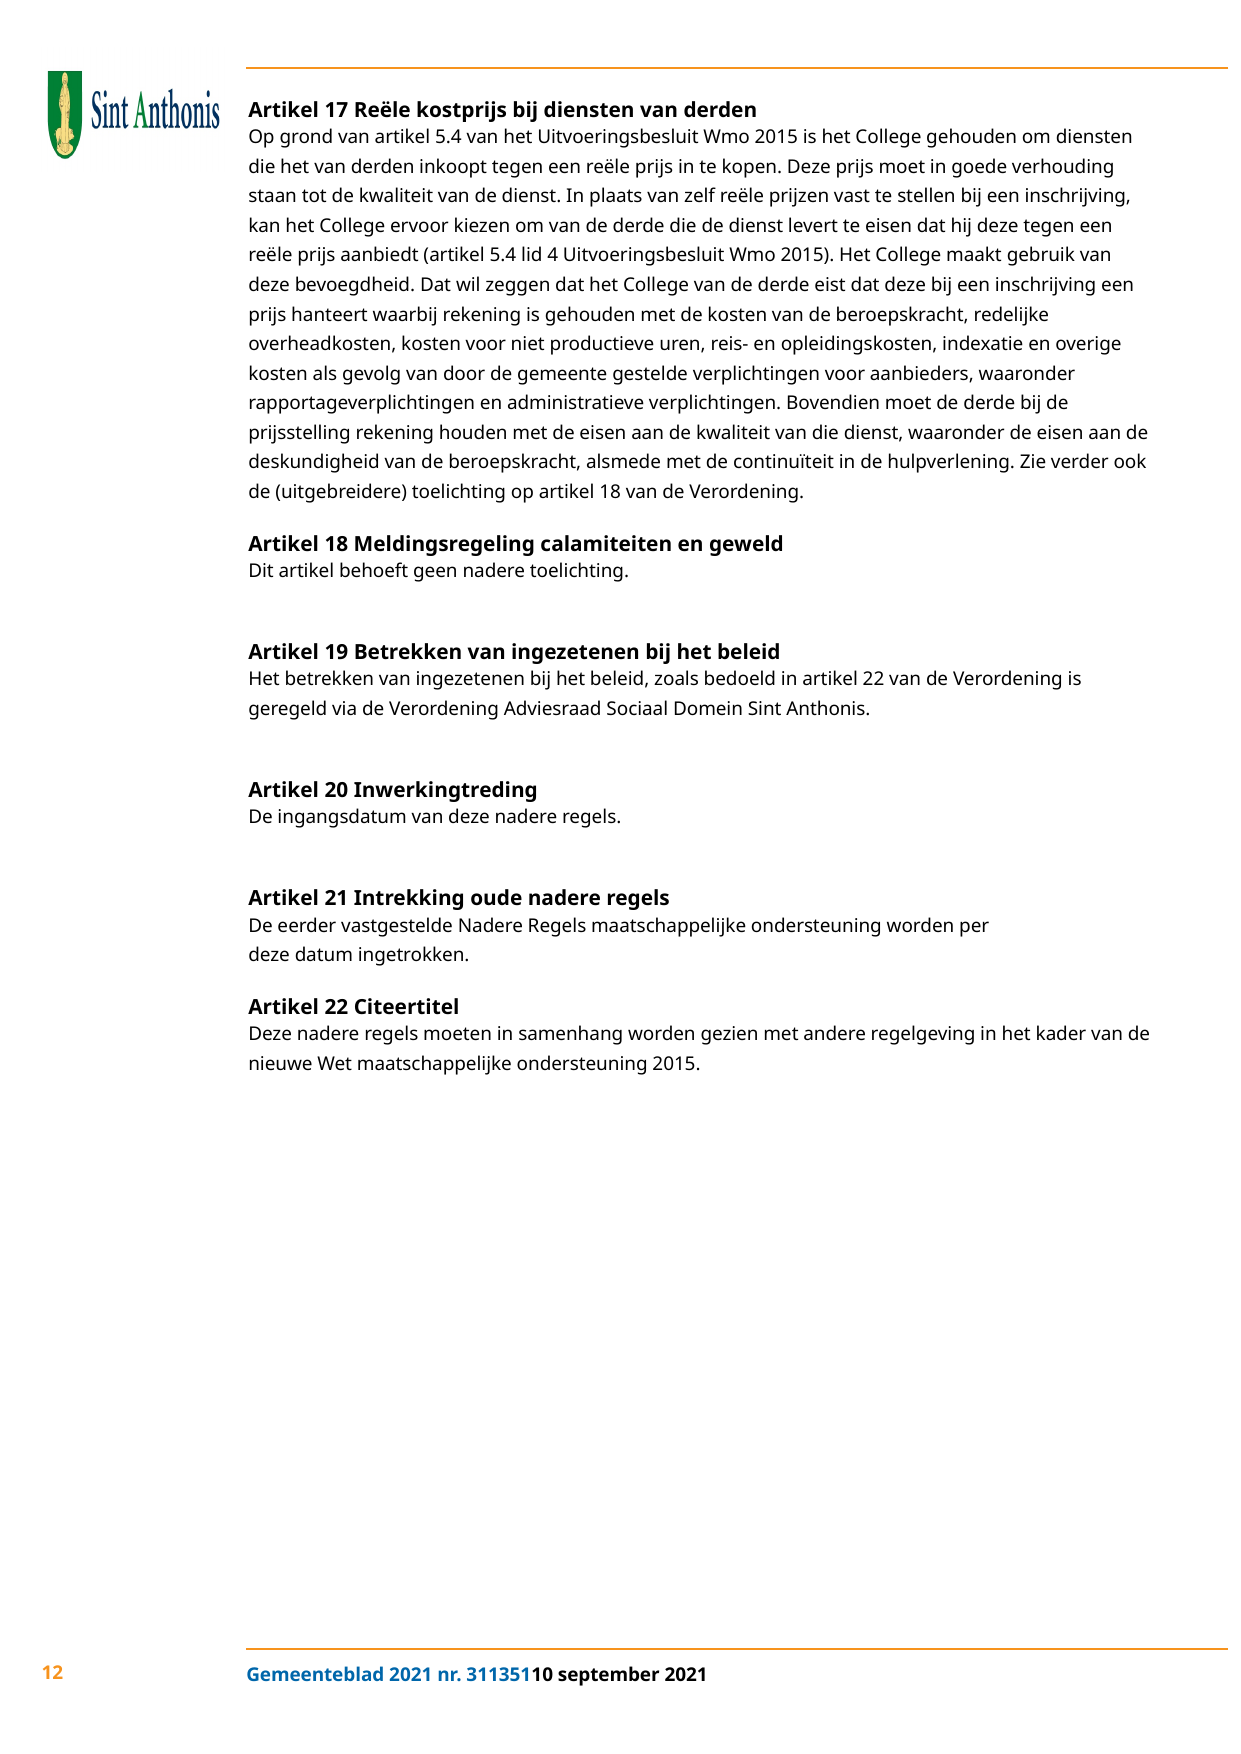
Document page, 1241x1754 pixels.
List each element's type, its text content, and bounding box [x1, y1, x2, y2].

text Dit artikel behoeft geen nadere toelichting. [248, 557, 1152, 583]
picture [41, 47, 231, 172]
text De ingangsdatum van deze nadere regels. [248, 803, 1152, 829]
text Artikel 20 Inwerkingtreding [248, 775, 1152, 803]
text Artikel 19 Betrekken van ingezetenen bij het beleid [248, 637, 1152, 666]
text Op grond van artikel 5.4 van het Uitvoeringsbesluit Wmo 2015 is het College gehouden om diensten die het van derden inkoopt tegen een reële prijs in te kopen. Deze prijs moet in goede verhouding staan tot de kwaliteit van de dienst. In plaats van zelf reële prijzen vast te stellen bij een inschrijving, kan het College ervoor kiezen om van de derde die de dienst levert te eisen dat hij deze tegen een reële prijs aanbiedt (artikel 5.4 lid 4 Uitvoeringsbesluit Wmo 2015). Het College maakt gebruik van deze bevoegdheid. Dat wil zeggen dat het College van de derde eist dat deze bij een inschrijving een prijs hanteert waarbij rekening is gehouden met de kosten van de beroepskracht, redelijke overheadkosten, kosten voor niet productieve uren, reis- en opleidingskosten, indexatie en overige kosten als gevolg van door de gemeente gestelde verplichtingen voor aanbieders, waaronder rapportageverplichtingen en administratieve verplichtingen. Bovendien moet de derde bij de prijsstelling rekening houden met de eisen aan de kwaliteit van die dienst, waaronder de eisen aan de deskundigheid van de beroepskracht, alsmede met de continuïteit in de hulpverlening. Zie verder ook de (uitgebreidere) toelichting op artikel 18 van de Verordening. [248, 123, 1152, 504]
text Het betrekken van ingezetenen bij het beleid, zoals bedoeld in artikel 22 van de Verordening is geregeld via de Verordening Adviesraad Sociaal Domein Sint Anthonis. [248, 666, 1152, 721]
text De eerder vastgestelde Nadere Regels maatschappelijke ondersteuning worden per [248, 912, 1152, 938]
text Artikel 22 Citeertitel [248, 992, 1152, 1020]
text Artikel 21 Intrekking oude nadere regels [248, 883, 1152, 912]
text deze datum ingetrokken. [248, 942, 1152, 967]
text Deze nadere regels moeten in samenhang worden gezien met andere regelgeving in het kader van de nieuwe Wet maatschappelijke ondersteuning 2015. [248, 1020, 1152, 1076]
text Artikel 17 Reële kostprijs bij diensten van derden [248, 95, 1152, 123]
text Artikel 18 Meldingsregeling calamiteiten en geweld [248, 529, 1152, 557]
